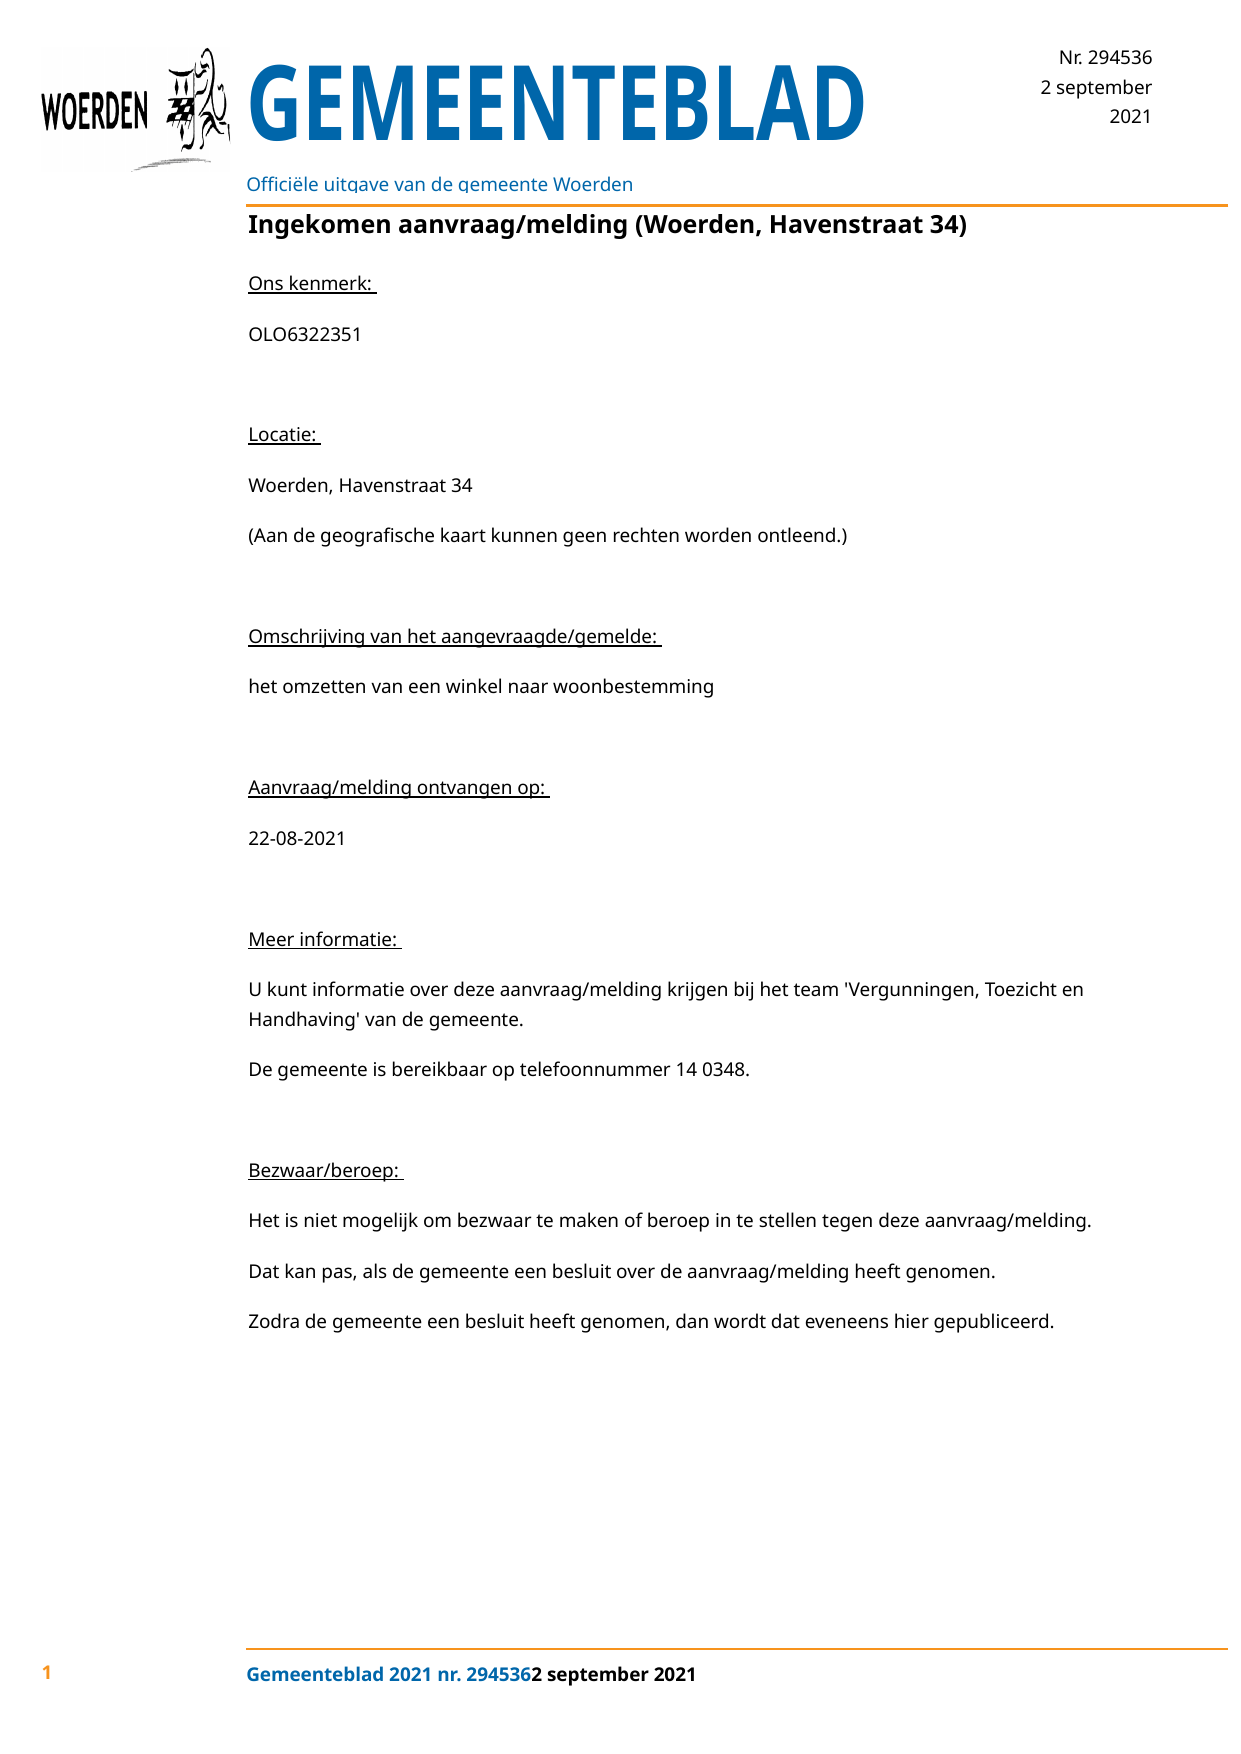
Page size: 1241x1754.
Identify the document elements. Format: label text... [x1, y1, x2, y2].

text Aanvraag/melding ontvangen op: [248, 774, 1152, 800]
text Woerden, Havenstraat 34 [248, 472, 1152, 498]
text Ingekomen aanvraag/melding (Woerden, Havenstraat 34) [248, 207, 1152, 241]
text Dat kan pas, als de gemeente een besluit over de aanvraag/melding heeft genomen. [248, 1258, 1152, 1283]
text OLO6322351 [248, 321, 1152, 346]
text Omschrijving van het aangevraagde/gemelde: [248, 623, 1152, 649]
text (Aan de geografische kaart kunnen geen rechten worden ontleend.) [248, 522, 1152, 548]
text 22-08-2021 [248, 825, 1152, 851]
text het omzetten van een winkel naar woonbestemming [248, 674, 1152, 699]
text Het is niet mogelijk om bezwaar te maken of beroep in te stellen tegen deze aanvraag/melding. [248, 1207, 1152, 1233]
text De gemeente is bereikbaar op telefoonnummer 14 0348. [248, 1056, 1152, 1082]
text Locatie: [248, 422, 1152, 447]
text U kunt informatie over deze aanvraag/melding krijgen bij het team 'Vergunningen, Toezicht en Handhaving' van de gemeente. [248, 976, 1152, 1031]
picture [41, 47, 231, 172]
text Ons kenmerk: [248, 270, 1152, 296]
text Bezwaar/beroep: [248, 1157, 1152, 1183]
text Meer informatie: [248, 926, 1152, 951]
text Zodra de gemeente een besluit heeft genomen, dan wordt dat eveneens hier gepubliceerd. [248, 1308, 1152, 1334]
